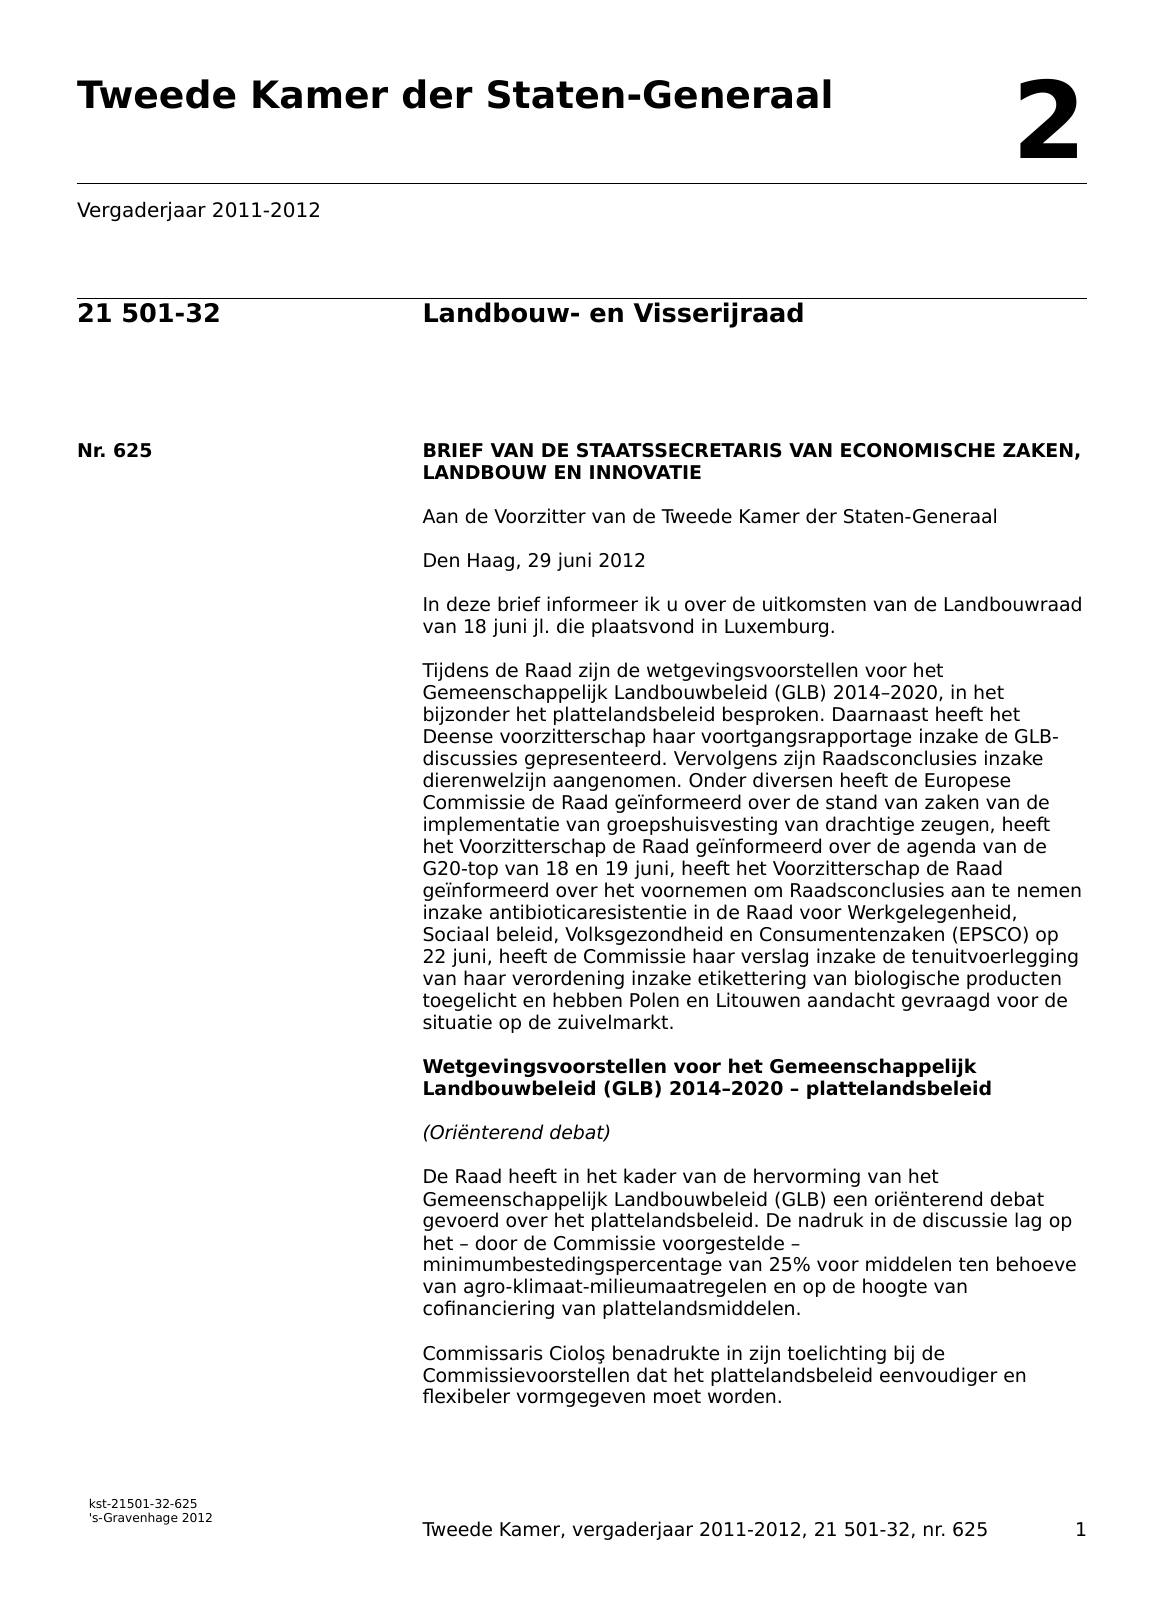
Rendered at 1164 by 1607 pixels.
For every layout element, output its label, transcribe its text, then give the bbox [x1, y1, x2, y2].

text Tijdens de Raad zijn de wetgevingsvoorstellen voor het Gemeenschappelijk Landbouwbeleid (GLB) 2014–2020, in het bijzonder het plattelandsbeleid besproken. Daarnaast heeft het Deense voorzitterschap haar voortgangsrapportage inzake de GLB-discussies gepresenteerd. Vervolgens zijn Raadsconclusies inzake dierenwelzijn aangenomen. Onder diversen heeft de Europese Commissie de Raad geïnformeerd over de stand van zaken van de implementatie van groepshuisvesting van drachtige zeugen, heeft het Voorzitterschap de Raad geïnformeerd over de agenda van de G20-top van 18 en 19 juni, heeft het Voorzitterschap de Raad geïnformeerd over het voornemen om Raadsconclusies aan te nemen inzake antibioticaresistentie in de Raad voor Werkgelegenheid, Sociaal beleid, Volksgezondheid en Consumentenzaken (EPSCO) op 22 juni, heeft de Commissie haar verslag inzake de tenuitvoerlegging van haar verordening inzake etikettering van biologische producten toegelicht en hebben Polen en Litouwen aandacht gevraagd voor de situatie op de zuivelmarkt. [422, 660, 1087, 1034]
table_cell Vergaderjaar 2011-2012 [77, 184, 1087, 298]
text Commissaris Cioloş benadrukte in zijn toelichting bij de Commissievoorstellen dat het plattelandsbeleid eenvoudiger en flexibeler vormgegeven moet worden. [422, 1342, 1087, 1408]
table_header 2 [886, 59, 1087, 183]
subtitle Wetgevingsvoorstellen voor het Gemeenschappelijk Landbouwbeleid (GLB) 2014–2020 – plattelandsbeleid [422, 1056, 1087, 1100]
table_header Tweede Kamer der Staten-Generaal [77, 59, 886, 183]
text 's-Gravenhage 2012 [88, 1511, 323, 1525]
text (Oriënterend debat) [422, 1122, 1087, 1144]
text kst-21501-32-625 [88, 1497, 323, 1511]
subtitle Nr. 625 BRIEF VAN DE STAATSSECRETARIS VAN ECONOMISCHE ZAKEN, LANDBOUW EN INNOVATIE [77, 440, 1087, 484]
text In deze brief informeer ik u over de uitkomsten van de Landbouwraad van 18 juni jl. die plaatsvond in Luxemburg. [422, 594, 1087, 638]
text Den Haag, 29 juni 2012 [422, 550, 1087, 572]
text Aan de Voorzitter van de Tweede Kamer der Staten-Generaal [422, 506, 1087, 528]
text De Raad heeft in het kader van de hervorming van het Gemeenschappelijk Landbouwbeleid (GLB) een oriënterend debat gevoerd over het plattelandsbeleid. De nadruk in de discussie lag op het – door de Commissie voorgestelde – minimumbestedingspercentage van 25% voor middelen ten behoeve van agro-klimaat-milieumaatregelen en op de hoogte van cofinanciering van plattelandsmiddelen. [422, 1166, 1087, 1320]
subtitle 21 501-32 Landbouw- en Visserijraad [77, 299, 1087, 329]
